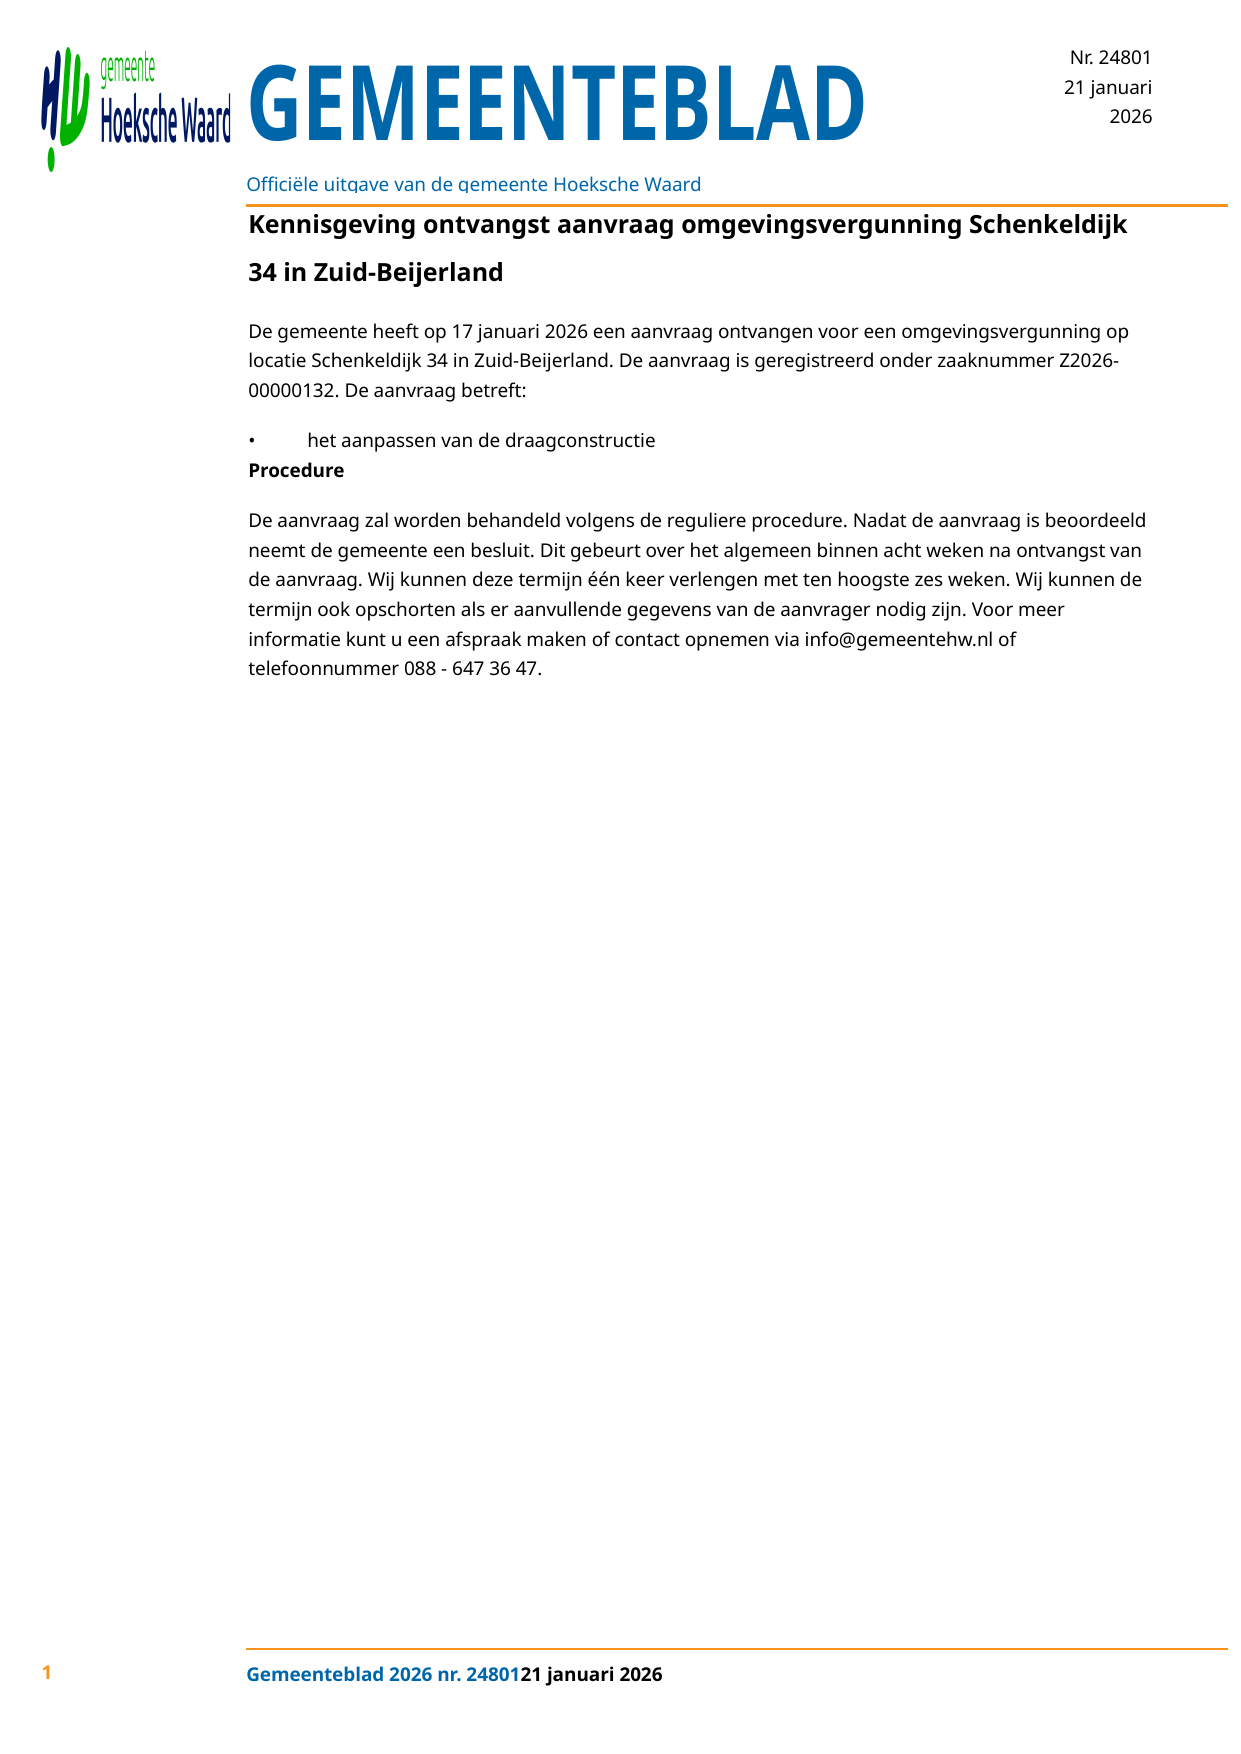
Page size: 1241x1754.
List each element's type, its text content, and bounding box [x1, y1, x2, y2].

text De aanvraag zal worden behandeld volgens de reguliere procedure. Nadat de aanvraag is beoordeeld neemt de gemeente een besluit. Dit gebeurt over het algemeen binnen acht weken na ontvangst van de aanvraag. Wij kunnen deze termijn één keer verlengen met ten hoogste zes weken. Wij kunnen de termijn ook opschorten als er aanvullende gegevens van de aanvrager nodig zijn. Voor meer informatie kunt u een afspraak maken of contact opnemen via info@gemeentehw.nl of telefoonnummer 088 - 647 36 47. [248, 507, 1152, 681]
text De gemeente heeft op 17 januari 2026 een aanvraag ontvangen voor een omgevingsvergunning op locatie Schenkeldijk 34 in Zuid-Beijerland. De aanvraag is geregistreerd onder zaaknummer Z2026-00000132. De aanvraag betreft: [248, 318, 1152, 403]
picture [41, 47, 231, 172]
text Kennisgeving ontvangst aanvraag omgevingsvergunning Schenkeldijk 34 in Zuid-Beijerland [248, 207, 1152, 288]
list het aanpassen van de draagconstructie [248, 427, 1152, 453]
text Procedure [248, 457, 1152, 483]
